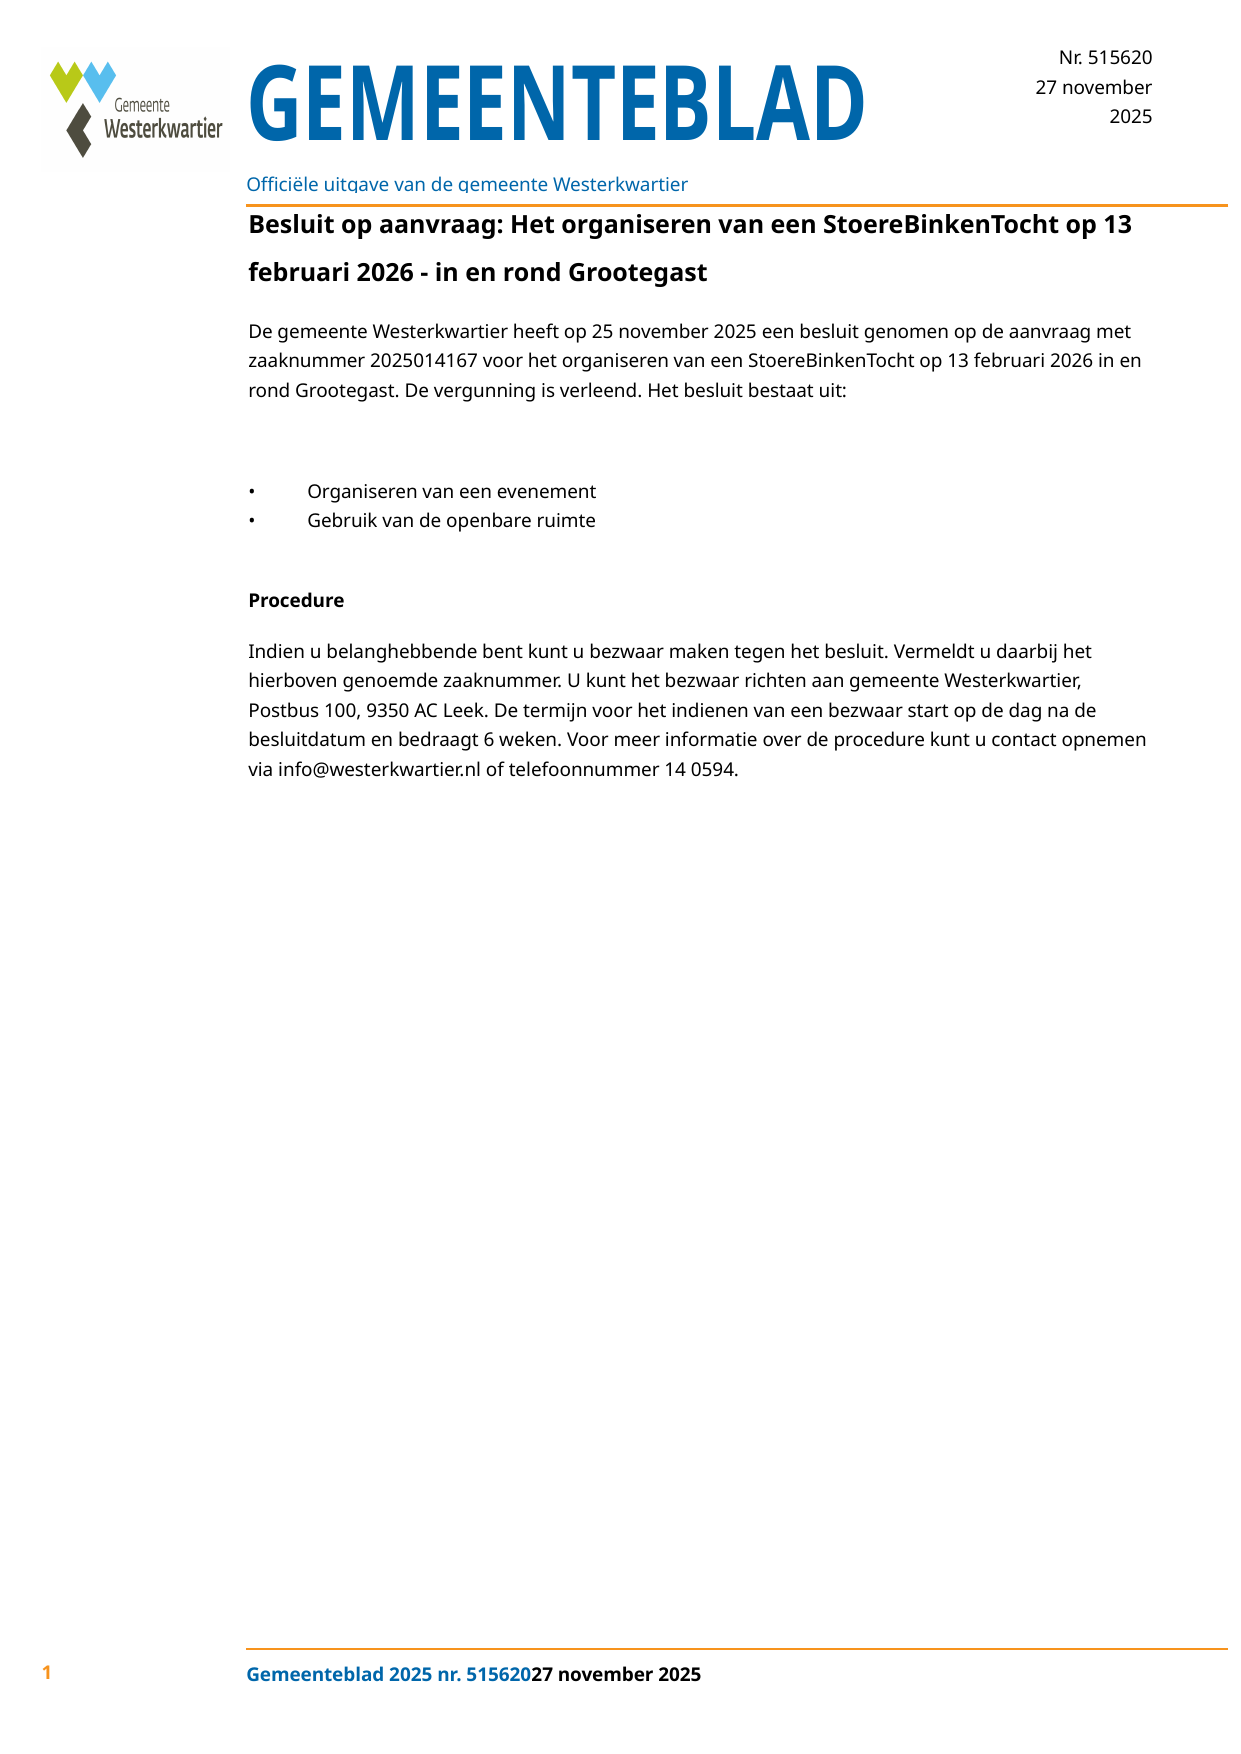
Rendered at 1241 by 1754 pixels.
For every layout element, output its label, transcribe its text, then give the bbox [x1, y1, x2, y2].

text Procedure [248, 587, 1152, 613]
text Besluit op aanvraag: Het organiseren van een StoereBinkenTocht op 13 februari 2026 - in en rond Grootegast [248, 207, 1152, 288]
list Gebruik van de openbare ruimte [248, 507, 1152, 533]
list Organiseren van een evenement [248, 478, 1152, 504]
picture [41, 47, 231, 172]
text Indien u belanghebbende bent kunt u bezwaar maken tegen het besluit. Vermeldt u daarbij het hierboven genoemde zaaknummer. U kunt het bezwaar richten aan gemeente Westerkwartier, Postbus 100, 9350 AC Leek. De termijn voor het indienen van een bezwaar start op de dag na de besluitdatum en bedraagt 6 weken. Voor meer informatie over de procedure kunt u contact opnemen via info@westerkwartier.nl of telefoonnummer 14 0594. [248, 638, 1152, 782]
text De gemeente Westerkwartier heeft op 25 november 2025 een besluit genomen op de aanvraag met zaaknummer 2025014167 voor het organiseren van een StoereBinkenTocht op 13 februari 2026 in en rond Grootegast. De vergunning is verleend. Het besluit bestaat uit: [248, 318, 1152, 403]
